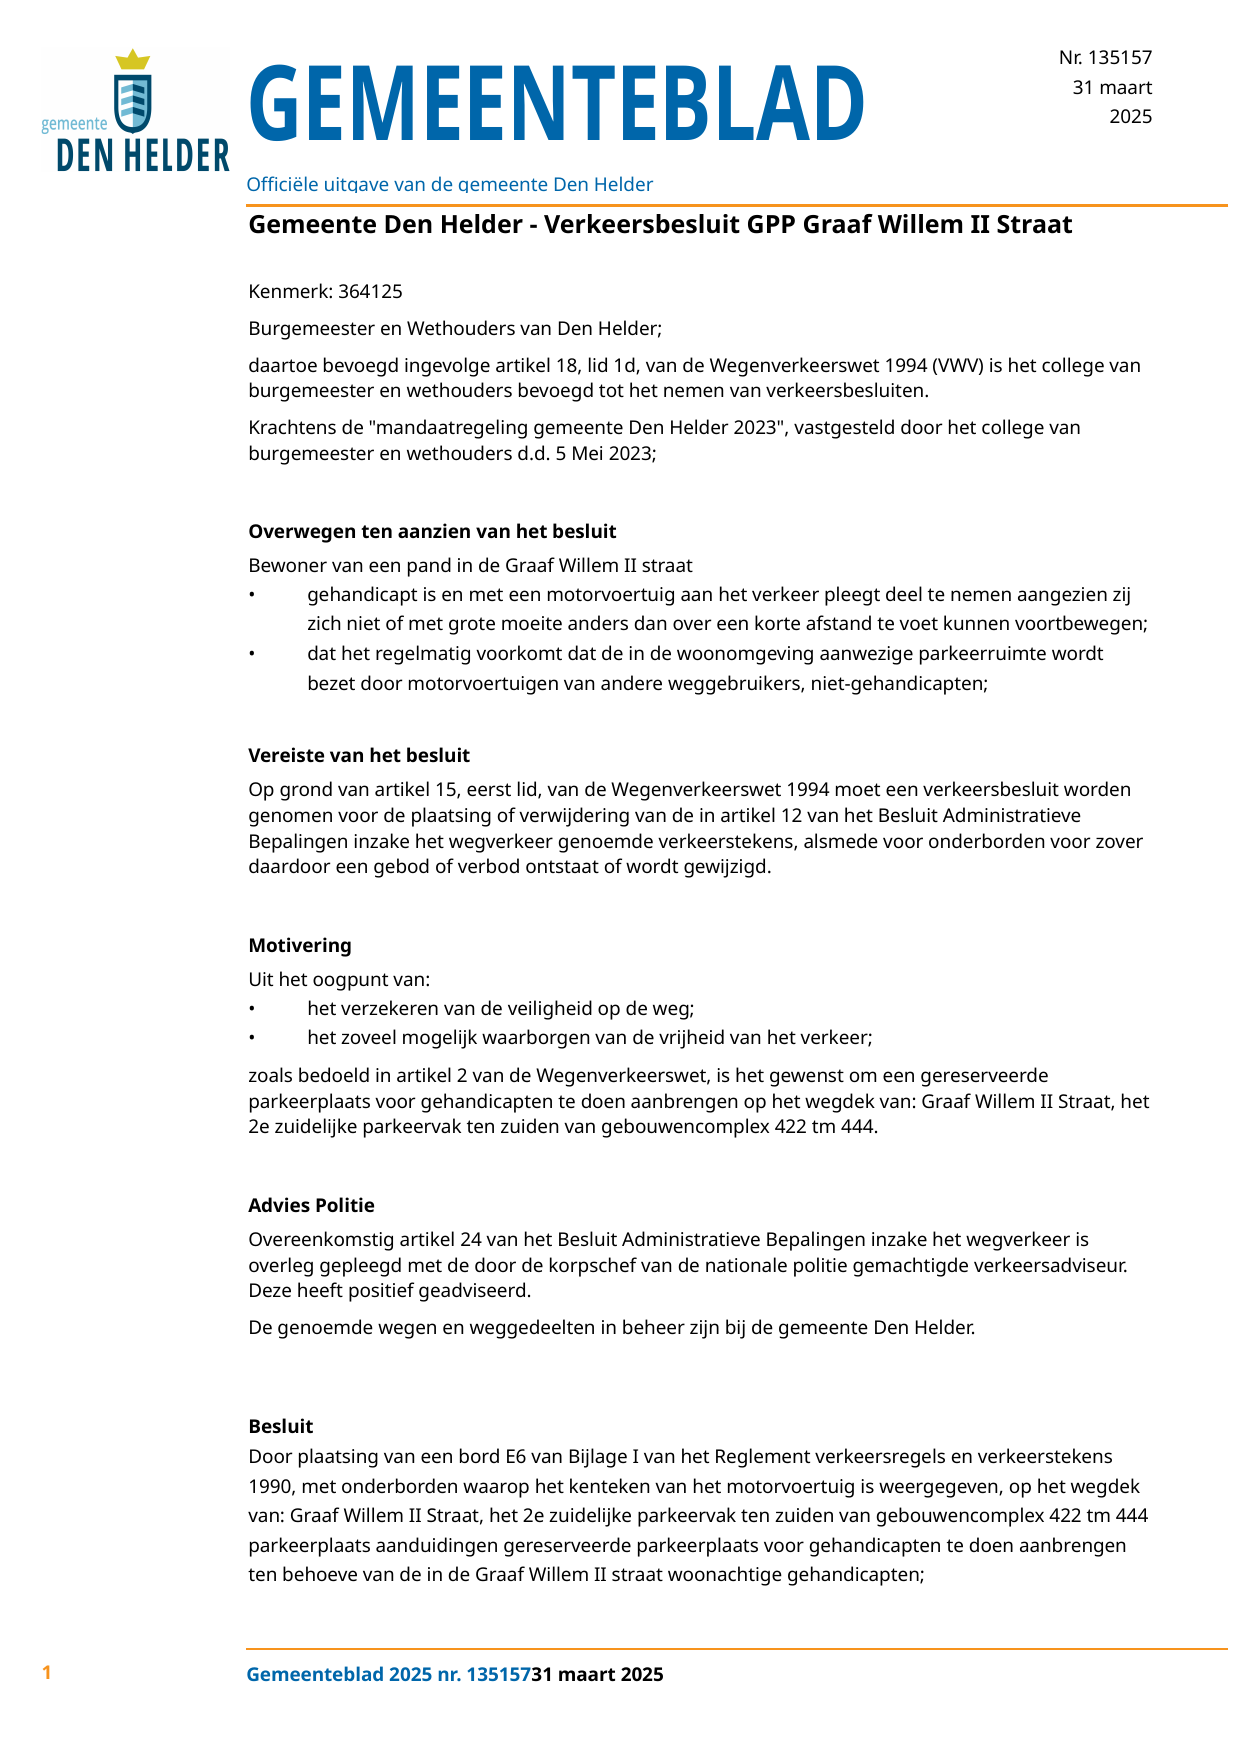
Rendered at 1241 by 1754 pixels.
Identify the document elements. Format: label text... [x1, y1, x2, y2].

text De genoemde wegen en weggedeelten in beheer zijn bij de gemeente Den Helder. [248, 1314, 1152, 1340]
text Advies Politie [248, 1192, 1152, 1218]
list dat het regelmatig voorkomt dat de in de woonomgeving aanwezige parkeerruimte wordt bezet door motorvoertuigen van andere weggebruikers, niet-gehandicapten; [248, 640, 1152, 696]
picture [100, 154, 106, 172]
text Krachtens de "mandaatregeling gemeente Den Helder 2023", vastgesteld door het college van burgemeester en wethouders d.d. 5 Mei 2023; [248, 414, 1152, 466]
text Op grond van artikel 15, eerst lid, van de Wegenverkeerswet 1994 moet een verkeersbesluit worden genomen voor de plaatsing of verwijdering van de in artikel 12 van het Besluit Administratieve Bepalingen inzake het wegverkeer genoemde verkeerstekens, alsmede voor onderborden voor zover daardoor een gebod of verbod ontstaat of wordt gewijzigd. [248, 777, 1152, 879]
text Vereiste van het besluit [248, 742, 1152, 768]
text Burgemeester en Wethouders van Den Helder; [248, 315, 1152, 341]
text Overeenkomstig artikel 24 van het Besluit Administratieve Bepalingen inzake het wegverkeer is overleg gepleegd met de door de korpschef van de nationale politie gemachtigde verkeersadviseur. Deze heeft positief geadviseerd. [248, 1226, 1152, 1303]
text Door plaatsing van een bord E6 van Bijlage I van het Reglement verkeersregels en verkeerstekens 1990, met onderborden waarop het kenteken van het motorvoertuig is weergegeven, op het wegdek van: Graaf Willem II Straat, het 2e zuidelijke parkeervak ten zuiden van gebouwencomplex 422 tm 444 parkeerplaats aanduidingen gereserveerde parkeerplaats voor gehandicapten te doen aanbrengen ten behoeve van de in de Graaf Willem II straat woonachtige gehandicapten; [248, 1443, 1152, 1587]
text Besluit [248, 1414, 1152, 1439]
picture [41, 47, 231, 172]
text Motivering [248, 932, 1152, 958]
list het zoveel mogelijk waarborgen van de vrijheid van het verkeer; [248, 1024, 1152, 1050]
text Bewoner van een pand in de Graaf Willem II straat [248, 553, 1152, 578]
picture [220, 160, 224, 172]
text Kenmerk: 364125 [248, 279, 1152, 304]
list het verzekeren van de veiligheid op de weg; [248, 995, 1152, 1020]
text Gemeente Den Helder - Verkeersbesluit GPP Graaf Willem II Straat [248, 207, 1152, 241]
picture [182, 144, 187, 165]
text zoals bedoeld in artikel 2 van de Wegenverkeerswet, is het gewenst om een gereserveerde parkeerplaats voor gehandicapten te doen aanbrengen op het wegdek van: Graaf Willem II Straat, het 2e zuidelijke parkeervak ten zuiden van gebouwencomplex 422 tm 444. [248, 1062, 1152, 1139]
text Uit het oogpunt van: [248, 966, 1152, 992]
picture [130, 157, 135, 172]
picture [63, 144, 68, 165]
list gehandicapt is en met een motorvoertuig aan het verkeer pleegt deel te nemen aangezien zij zich niet of met grote moeite anders dan over een korte afstand te voet kunnen voortbewegen; [248, 581, 1152, 636]
text daartoe bevoegd ingevolge artikel 18, lid 1d, van de Wegenverkeerswet 1994 (VWV) is het college van burgemeester en wethouders bevoegd tot het nemen van verkeersbesluiten. [248, 352, 1152, 403]
text Overwegen ten aanzien van het besluit [248, 519, 1152, 544]
